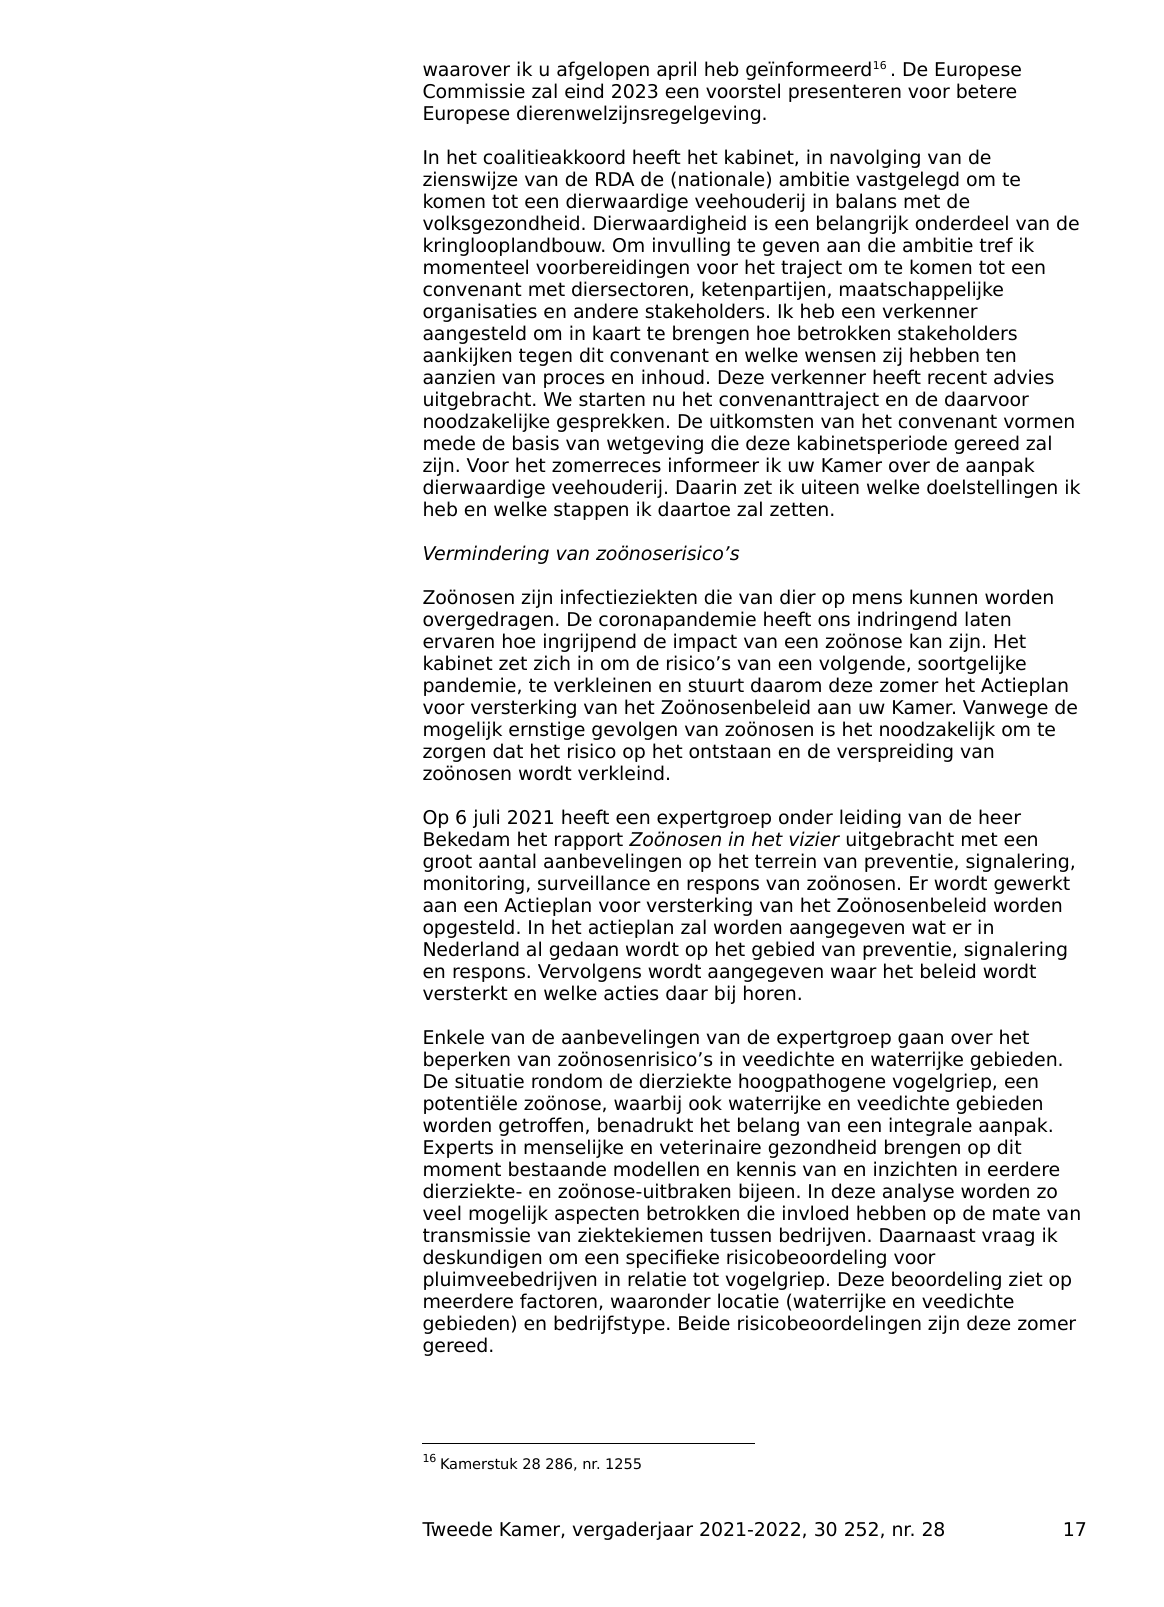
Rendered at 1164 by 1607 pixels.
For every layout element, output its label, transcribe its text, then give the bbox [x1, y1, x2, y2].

text Enkele van de aanbevelingen van de expertgroep gaan over het beperken van zoönosenrisico’s in veedichte en waterrijke gebieden. De situatie rondom de dierziekte hoogpathogene vogelgriep, een potentiële zoönose, waarbij ook waterrijke en veedichte gebieden worden getroffen, benadrukt het belang van een integrale aanpak. Experts in menselijke en veterinaire gezondheid brengen op dit moment bestaande modellen en kennis van en inzichten in eerdere dierziekte- en zoönose-uitbraken bijeen. In deze analyse worden zo veel mogelijk aspecten betrokken die invloed hebben op de mate van transmissie van ziektekiemen tussen bedrijven. Daarnaast vraag ik deskundigen om een specifieke risicobeoordeling voor pluimveebedrijven in relatie tot vogelgriep. Deze beoordeling ziet op meerdere factoren, waaronder locatie (waterrijke en veedichte gebieden) en bedrijfstype. Beide risicobeoordelingen zijn deze zomer gereed. [422, 1027, 1087, 1357]
subtitle Vermindering van zoönoserisico’s [422, 543, 1087, 565]
text waarover ik u afgelopen april heb geïnformeerd. De Europese Commissie zal eind 2023 een voorstel presenteren voor betere Europese dierenwelzijnsregelgeving. [422, 59, 1087, 125]
text In het coalitieakkoord heeft het kabinet, in navolging van de zienswijze van de RDA de (nationale) ambitie vastgelegd om te komen tot een dierwaardige veehouderij in balans met de volksgezondheid. Dierwaardigheid is een belangrijk onderdeel van de kringlooplandbouw. Om invulling te geven aan die ambitie tref ik momenteel voorbereidingen voor het traject om te komen tot een convenant met diersectoren, ketenpartijen, maatschappelijke organisaties en andere stakeholders. Ik heb een verkenner aangesteld om in kaart te brengen hoe betrokken stakeholders aankijken tegen dit convenant en welke wensen zij hebben ten aanzien van proces en inhoud. Deze verkenner heeft recent advies uitgebracht. We starten nu het convenanttraject en de daarvoor noodzakelijke gesprekken. De uitkomsten van het convenant vormen mede de basis van wetgeving die deze kabinetsperiode gereed zal zijn. Voor het zomerreces informeer ik uw Kamer over de aanpak dierwaardige veehouderij. Daarin zet ik uiteen welke doelstellingen ik heb en welke stappen ik daartoe zal zetten. [422, 147, 1087, 521]
text Zoönosen zijn infectieziekten die van dier op mens kunnen worden overgedragen. De coronapandemie heeft ons indringend laten ervaren hoe ingrijpend de impact van een zoönose kan zijn. Het kabinet zet zich in om de risico’s van een volgende, soortgelijke pandemie, te verkleinen en stuurt daarom deze zomer het Actieplan voor versterking van het Zoönosenbeleid aan uw Kamer. Vanwege de mogelijk ernstige gevolgen van zoönosen is het noodzakelijk om te zorgen dat het risico op het ontstaan en de verspreiding van zoönosen wordt verkleind. [422, 587, 1087, 785]
text Kamerstuk 28 286, nr. 1255 [422, 1452, 1087, 1474]
text Op 6 juli 2021 heeft een expertgroep onder leiding van de heer Bekedam het rapport Zoönosen in het vizier uitgebracht met een groot aantal aanbevelingen op het terrein van preventie, signalering, monitoring, surveillance en respons van zoönosen. Er wordt gewerkt aan een Actieplan voor versterking van het Zoönosenbeleid worden opgesteld. In het actieplan zal worden aangegeven wat er in Nederland al gedaan wordt op het gebied van preventie, signalering en respons. Vervolgens wordt aangegeven waar het beleid wordt versterkt en welke acties daar bij horen. [422, 807, 1087, 1005]
